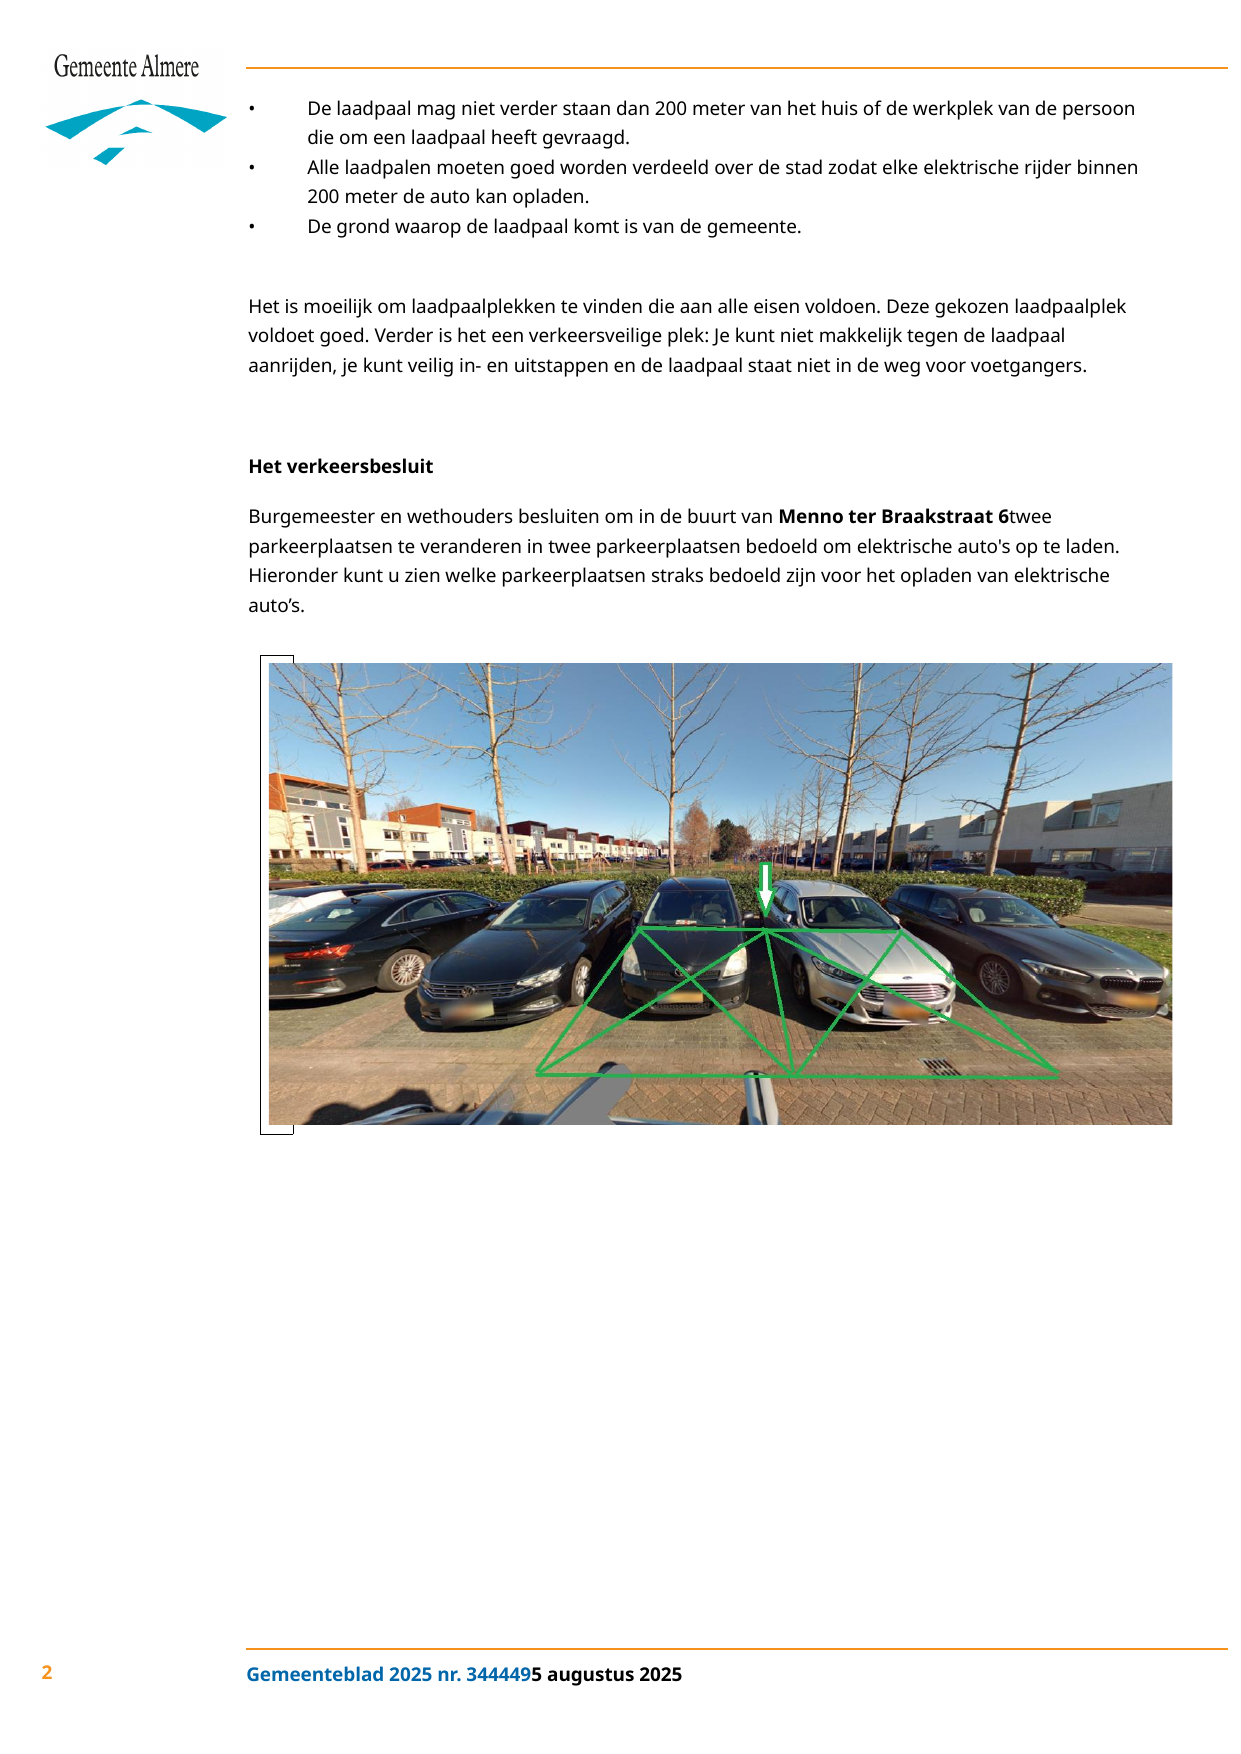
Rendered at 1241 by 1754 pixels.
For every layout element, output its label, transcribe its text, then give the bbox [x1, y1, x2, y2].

picture [268, 663, 1173, 1125]
list Alle laadpalen moeten goed worden verdeeld over de stad zodat elke elektrische rijder binnen 200 meter de auto kan opladen. [248, 154, 1152, 209]
text Het is moeilijk om laadpaalplekken te vinden die aan alle eisen voldoen. Deze gekozen laadpaalplek voldoet goed. Verder is het een verkeersveilige plek: Je kunt niet makkelijk tegen de laadpaal aanrijden, je kunt veilig in- en uitstappen en de laadpaal staat niet in de weg voor voetgangers. [248, 293, 1152, 378]
list De laadpaal mag niet verder staan dan 200 meter van het huis of de werkplek van de persoon die om een laadpaal heeft gevraagd. [248, 95, 1152, 150]
text Het verkeersbesluit [248, 453, 1152, 479]
list De grond waarop de laadpaal komt is van de gemeente. [248, 213, 1152, 239]
picture [41, 47, 231, 172]
text Burgemeester en wethouders besluiten om in de buurt van Menno ter Braakstraat 6twee parkeerplaatsen te veranderen in twee parkeerplaatsen bedoeld om elektrische auto's op te laden. Hieronder kunt u zien welke parkeerplaatsen straks bedoeld zijn voor het opladen van elektrische auto’s. [248, 503, 1152, 618]
